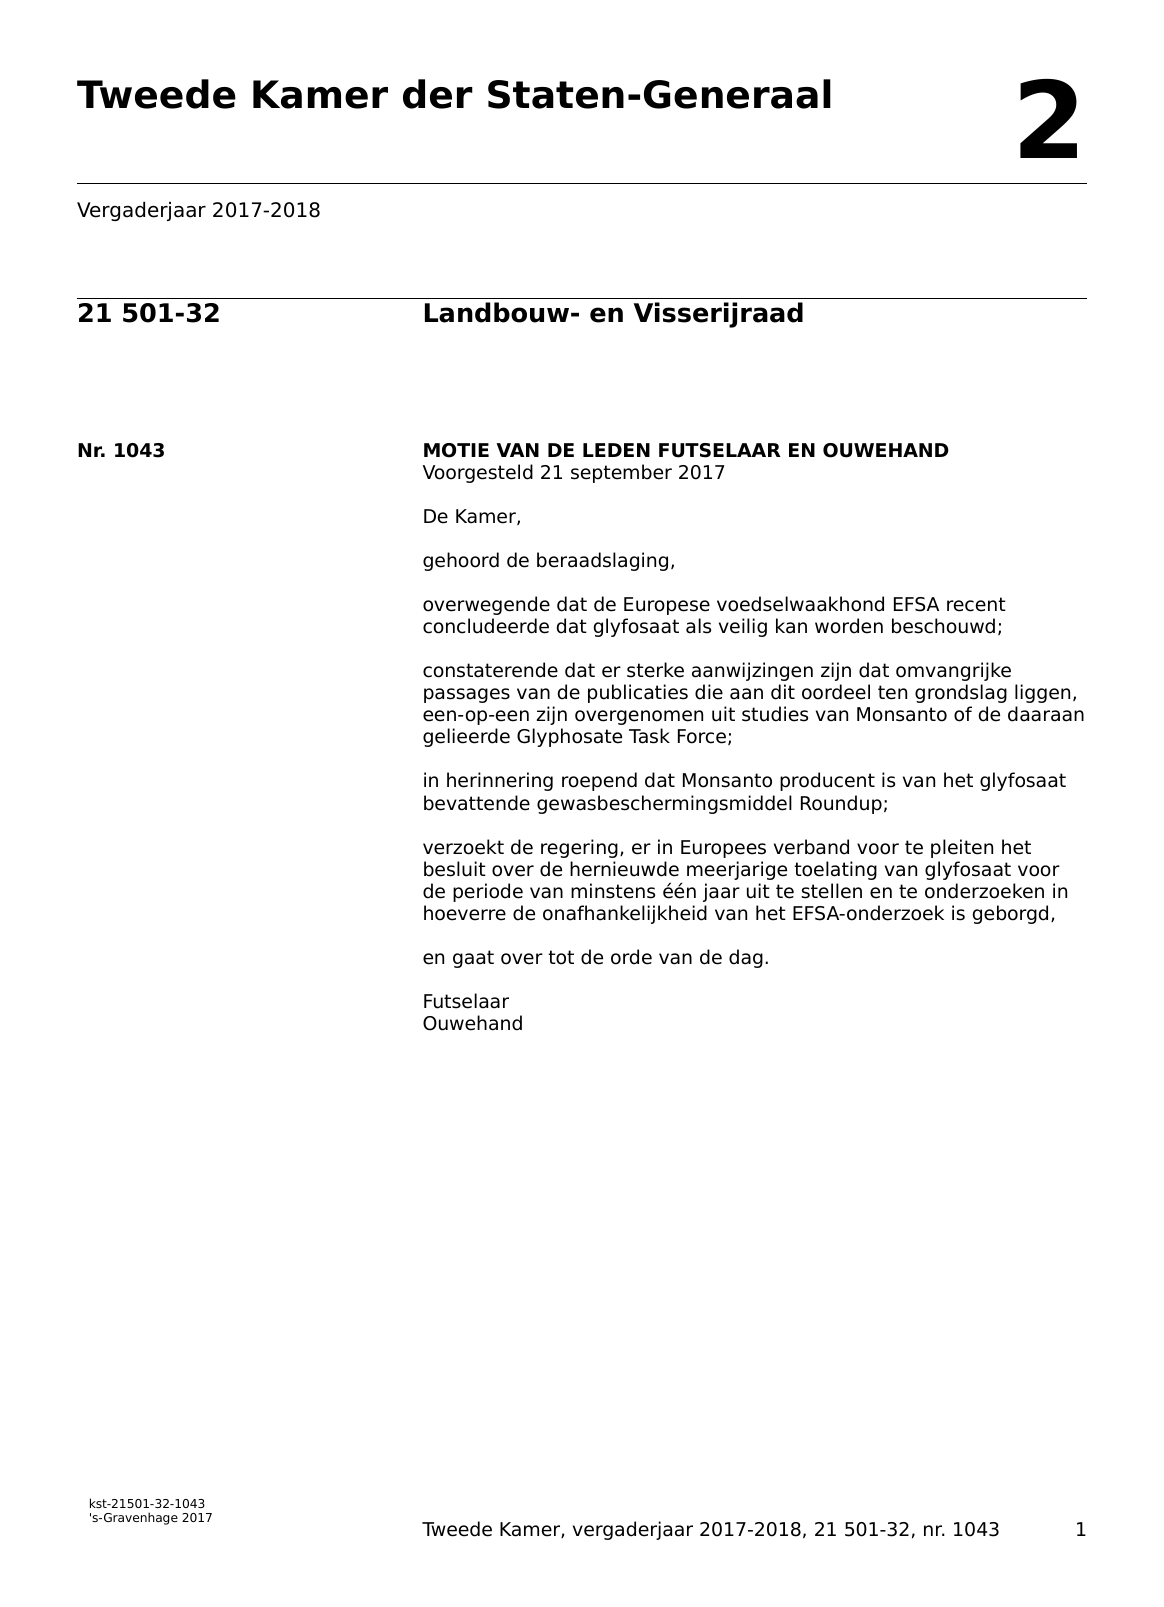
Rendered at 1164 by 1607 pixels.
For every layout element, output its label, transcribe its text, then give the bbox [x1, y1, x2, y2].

table_cell Vergaderjaar 2017-2018 [77, 184, 1087, 298]
text 's-Gravenhage 2017 [88, 1511, 323, 1525]
text gehoord de beraadslaging, [422, 550, 1087, 572]
text Futselaar [422, 991, 1087, 1013]
text constaterende dat er sterke aanwijzingen zijn dat omvangrijke passages van de publicaties die aan dit oordeel ten grondslag liggen, een-op-een zijn overgenomen uit studies van Monsanto of de daaraan gelieerde Glyphosate Task Force; [422, 660, 1087, 748]
subtitle Nr. 1043 MOTIE VAN DE LEDEN FUTSELAAR EN OUWEHAND [77, 440, 1087, 462]
table_header Tweede Kamer der Staten-Generaal [77, 59, 886, 183]
text Ouwehand [422, 1013, 1087, 1035]
text verzoekt de regering, er in Europees verband voor te pleiten het besluit over de hernieuwde meerjarige toelating van glyfosaat voor de periode van minstens één jaar uit te stellen en te onderzoeken in hoeverre de onafhankelijkheid van het EFSA-onderzoek is geborgd, [422, 837, 1087, 924]
text en gaat over tot de orde van de dag. [422, 947, 1087, 969]
table_header 2 [886, 59, 1087, 183]
text Voorgesteld 21 september 2017 [422, 462, 1087, 484]
text De Kamer, [422, 506, 1087, 528]
subtitle 21 501-32 Landbouw- en Visserijraad [77, 299, 1087, 329]
text overwegende dat de Europese voedselwaakhond EFSA recent concludeerde dat glyfosaat als veilig kan worden beschouwd; [422, 594, 1087, 638]
text kst-21501-32-1043 [88, 1497, 323, 1511]
text in herinnering roepend dat Monsanto producent is van het glyfosaat bevattende gewasbeschermingsmiddel Roundup; [422, 770, 1087, 814]
